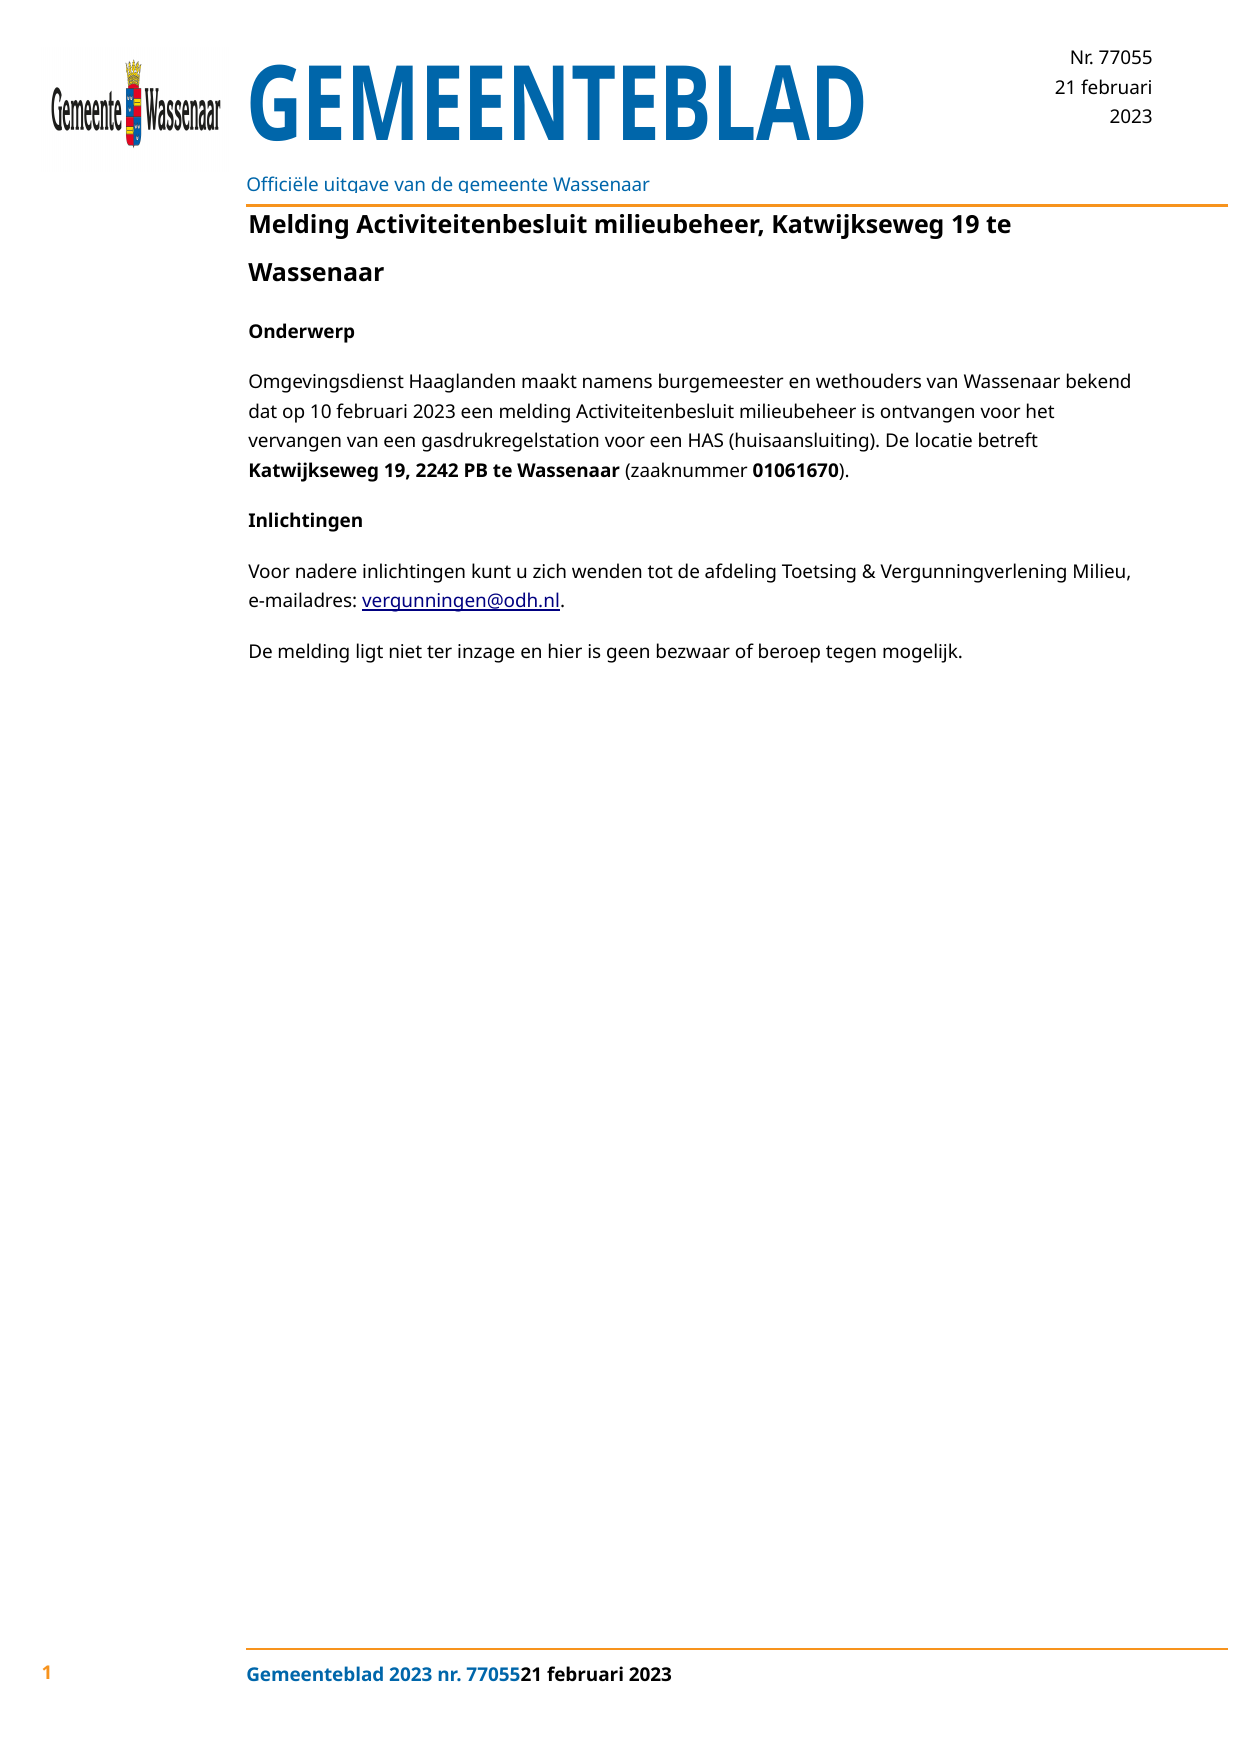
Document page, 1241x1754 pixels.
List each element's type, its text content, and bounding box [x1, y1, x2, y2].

text Melding Activiteitenbesluit milieubeheer, Katwijkseweg 19 te Wassenaar [248, 207, 1152, 288]
text Onderwerp [248, 318, 1152, 344]
picture [41, 47, 231, 172]
text Voor nadere inlichtingen kunt u zich wenden tot de afdeling Toetsing & Vergunningverlening Milieu, e-mailadres: vergunningen@odh.nl. [248, 558, 1152, 613]
text Inlichtingen [248, 507, 1152, 533]
text Omgevingsdienst Haaglanden maakt namens burgemeester en wethouders van Wassenaar bekend dat op 10 februari 2023 een melding Activiteitenbesluit milieubeheer is ontvangen voor het vervangen van een gasdrukregelstation voor een HAS (huisaansluiting). De locatie betreft Katwijkseweg 19, 2242 PB te Wassenaar (zaaknummer 01061670). [248, 368, 1152, 483]
text De melding ligt niet ter inzage en hier is geen bezwaar of beroep tegen mogelijk. [248, 638, 1152, 664]
